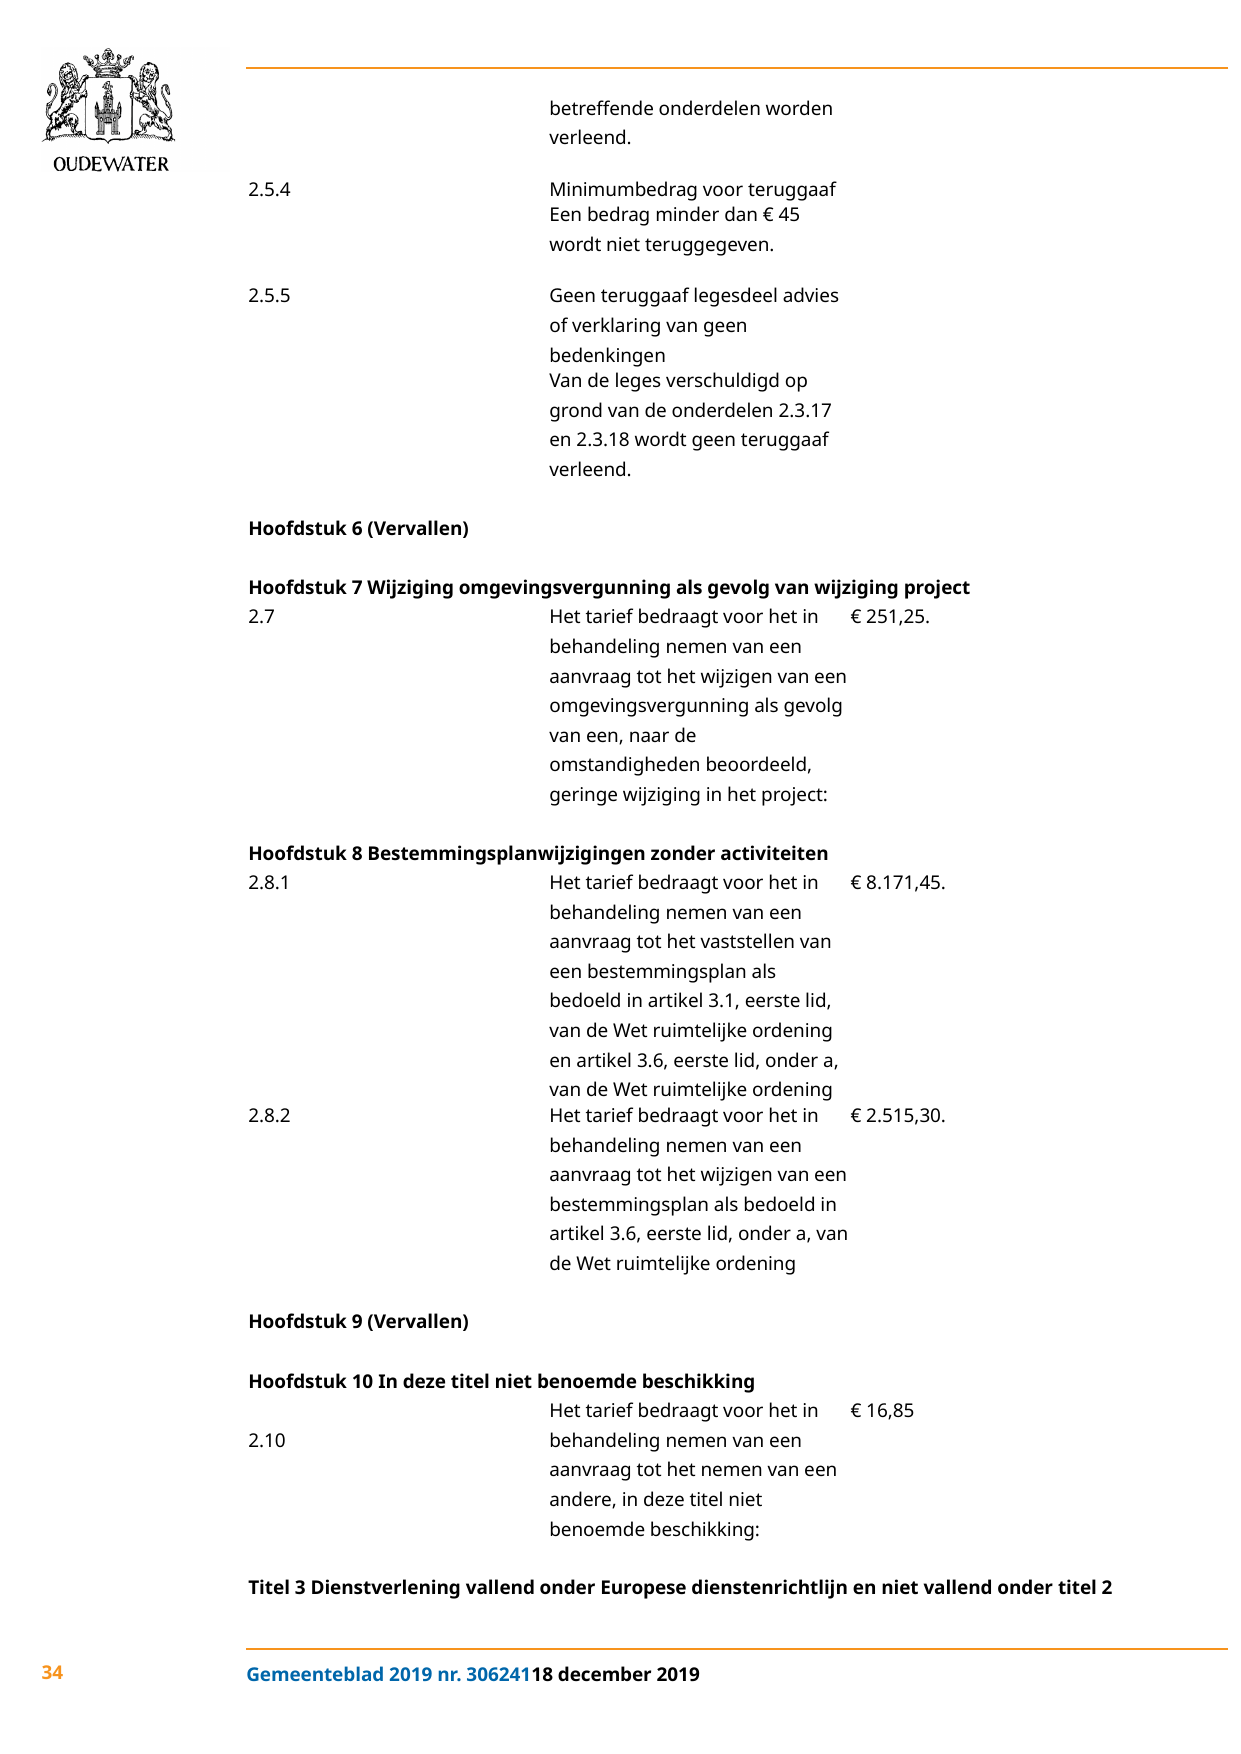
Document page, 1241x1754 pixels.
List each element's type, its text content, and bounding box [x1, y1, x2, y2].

table_cell Van de leges verschuldigd op grond van de onderdelen 2.3.17 en 2.3.18 wordt geen teruggaaf verleend. [549, 368, 850, 482]
table_cell Minimumbedrag voor teruggaaf [549, 176, 850, 202]
table_cell [248, 150, 549, 176]
table_header Het tarief bedraagt voor het in behandeling nemen van een aanvraag tot het nemen van een andere, in deze titel niet benoemde beschikking: [549, 1398, 850, 1542]
text Hoofdstuk 10 In deze titel niet benoemde beschikking [248, 1368, 1152, 1393]
table_cell [850, 257, 1152, 283]
table_cell Het tarief bedraagt voor het in behandeling nemen van een aanvraag tot het wijzigen van een bestemmingsplan als bedoeld in artikel 3.6, eerste lid, onder a, van de Wet ruimtelijke ordening [549, 1102, 850, 1276]
table_cell [850, 202, 1152, 257]
table_cell 2.5.4 [248, 176, 549, 202]
table_header 2.7 [248, 604, 549, 807]
picture [41, 47, 231, 172]
table_cell [248, 257, 549, 283]
table_cell Een bedrag minder dan € 45 wordt niet teruggegeven. [549, 202, 850, 257]
text Hoofdstuk 9 (Vervallen) [248, 1309, 1152, 1334]
table_header Het tarief bedraagt voor het in behandeling nemen van een aanvraag tot het wijzigen van een omgevingsvergunning als gevolg van een, naar de omstandigheden beoordeeld, geringe wijziging in het project: [549, 604, 850, 807]
table_cell [850, 368, 1152, 482]
table_cell 2.8.2 [248, 1102, 549, 1276]
table_cell betreffende onderdelen worden verleend. [549, 95, 850, 150]
table_cell [850, 150, 1152, 176]
table_header Het tarief bedraagt voor het in behandeling nemen van een aanvraag tot het vaststellen van een bestemmingsplan als bedoeld in artikel 3.1, eerste lid, van de Wet ruimtelijke ordening en artikel 3.6, eerste lid, onder a, van de Wet ruimtelijke ordening [549, 869, 850, 1102]
table_cell Geen teruggaaf legesdeel advies of verklaring van geen bedenkingen [549, 283, 850, 367]
table_header € 8.171,45. [850, 869, 1152, 1102]
table_header 2.8.1 [248, 869, 549, 1102]
text Titel 3 Dienstverlening vallend onder Europese dienstenrichtlijn en niet vallend onder titel 2 [248, 1574, 1152, 1600]
table_header 2.10 [248, 1398, 549, 1542]
table_header € 16,85 [850, 1398, 1152, 1542]
table_cell [248, 368, 549, 482]
table_cell [850, 176, 1152, 202]
table_cell [549, 257, 850, 283]
text Hoofdstuk 8 Bestemmingsplanwijzigingen zonder activiteiten [248, 840, 1152, 865]
table_cell [549, 150, 850, 176]
table_cell € 2.515,30. [850, 1102, 1152, 1276]
table_cell [248, 95, 549, 150]
table_header € 251,25. [850, 604, 1152, 807]
table_cell [248, 202, 549, 257]
table_cell 2.5.5 [248, 283, 549, 367]
text Hoofdstuk 6 (Vervallen) [248, 515, 1152, 541]
table_cell [850, 95, 1152, 150]
table_cell [850, 283, 1152, 367]
text Hoofdstuk 7 Wijziging omgevingsvergunning als gevolg van wijziging project [248, 574, 1152, 600]
